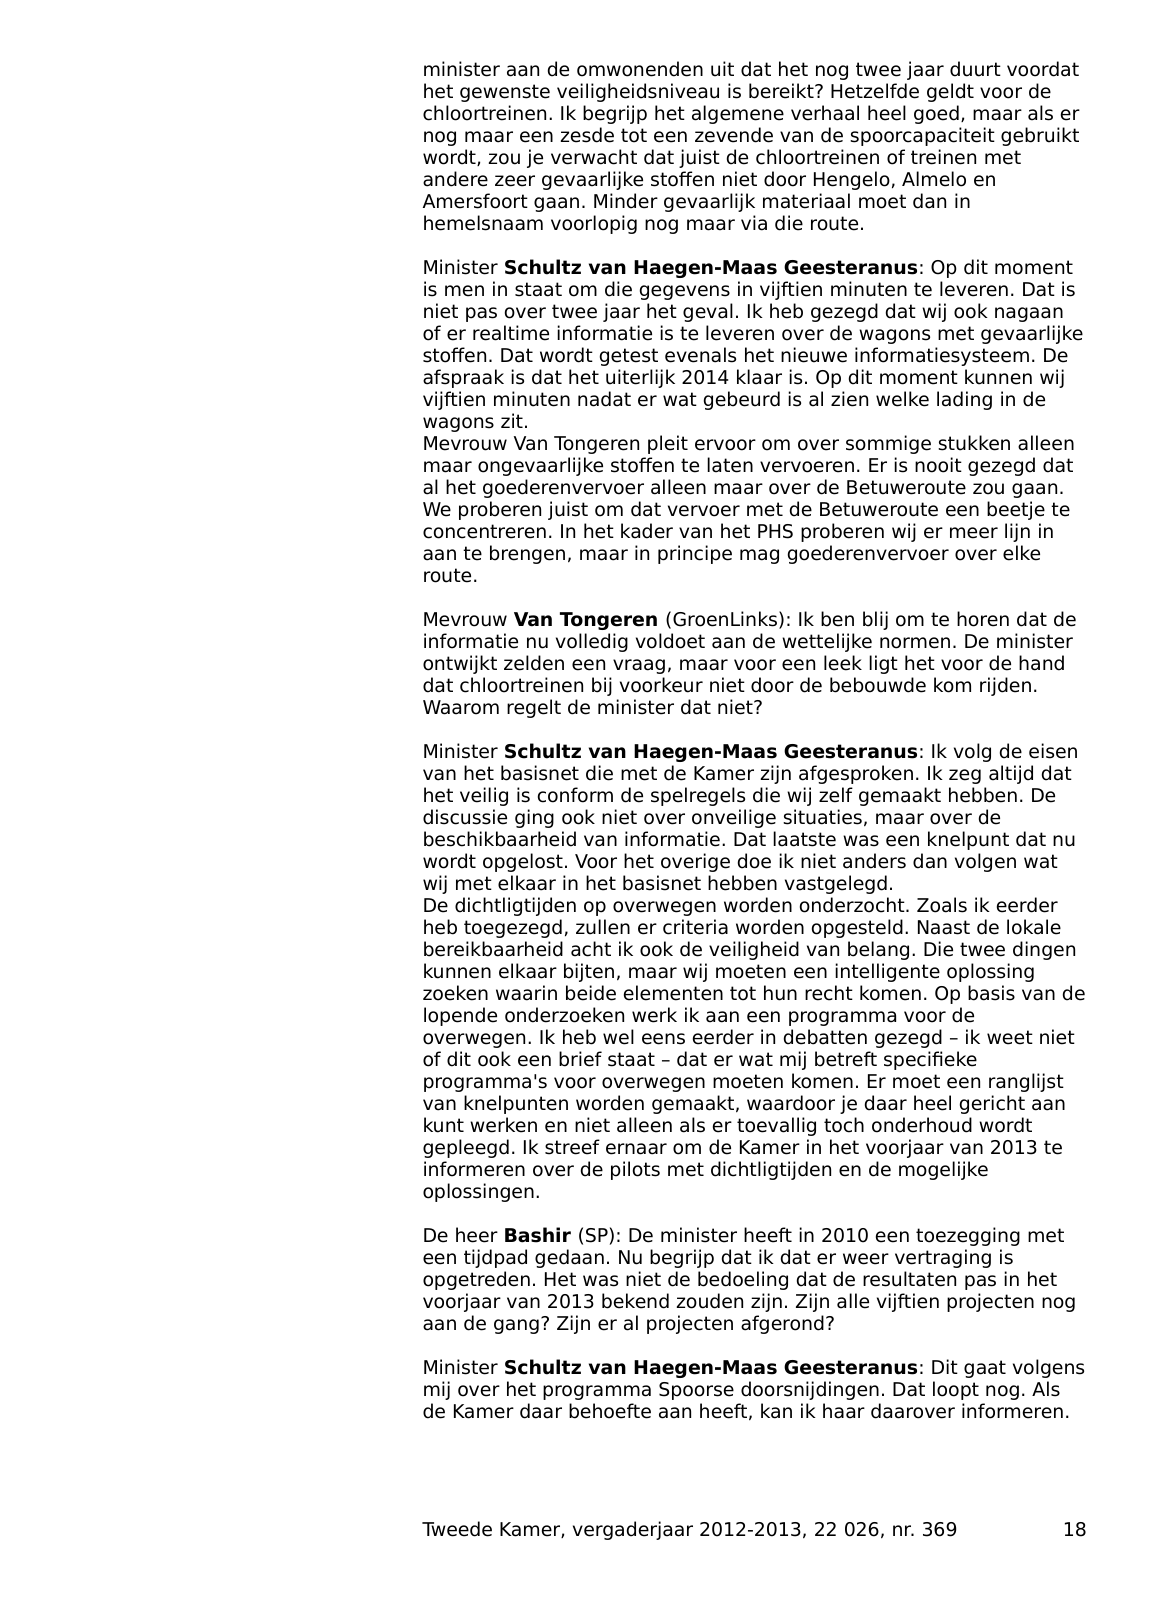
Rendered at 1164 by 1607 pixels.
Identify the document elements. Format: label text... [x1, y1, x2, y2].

text De heer Bashir (SP): De minister heeft in 2010 een toezegging met een tijdpad gedaan. Nu begrijp dat ik dat er weer vertraging is opgetreden. Het was niet de bedoeling dat de resultaten pas in het voorjaar van 2013 bekend zouden zijn. Zijn alle vijftien projecten nog aan de gang? Zijn er al projecten afgerond? [422, 1225, 1087, 1335]
text De dichtligtijden op overwegen worden onderzocht. Zoals ik eerder heb toegezegd, zullen er criteria worden opgesteld. Naast de lokale bereikbaarheid acht ik ook de veiligheid van belang. Die twee dingen kunnen elkaar bijten, maar wij moeten een intelligente oplossing zoeken waarin beide elementen tot hun recht komen. Op basis van de lopende onderzoeken werk ik aan een programma voor de overwegen. Ik heb wel eens eerder in debatten gezegd – ik weet niet of dit ook een brief staat – dat er wat mij betreft specifieke programma's voor overwegen moeten komen. Er moet een ranglijst van knelpunten worden gemaakt, waardoor je daar heel gericht aan kunt werken en niet alleen als er toevallig toch onderhoud wordt gepleegd. Ik streef ernaar om de Kamer in het voorjaar van 2013 te informeren over de pilots met dichtligtijden en de mogelijke oplossingen. [422, 895, 1087, 1203]
text Minister Schultz van Haegen-Maas Geesteranus: Ik volg de eisen van het basisnet die met de Kamer zijn afgesproken. Ik zeg altijd dat het veilig is conform de spelregels die wij zelf gemaakt hebben. De discussie ging ook niet over onveilige situaties, maar over de beschikbaarheid van informatie. Dat laatste was een knelpunt dat nu wordt opgelost. Voor het overige doe ik niet anders dan volgen wat wij met elkaar in het basisnet hebben vastgelegd. [422, 741, 1087, 895]
text Minister Schultz van Haegen-Maas Geesteranus: Dit gaat volgens mij over het programma Spoorse doorsnijdingen. Dat loopt nog. Als de Kamer daar behoefte aan heeft, kan ik haar daarover informeren. [422, 1357, 1087, 1423]
text Mevrouw Van Tongeren (GroenLinks): Ik ben blij om te horen dat de informatie nu volledig voldoet aan de wettelijke normen. De minister ontwijkt zelden een vraag, maar voor een leek ligt het voor de hand dat chloortreinen bij voorkeur niet door de bebouwde kom rijden. Waarom regelt de minister dat niet? [422, 609, 1087, 719]
text minister aan de omwonenden uit dat het nog twee jaar duurt voordat het gewenste veiligheidsniveau is bereikt? Hetzelfde geldt voor de chloortreinen. Ik begrijp het algemene verhaal heel goed, maar als er nog maar een zesde tot een zevende van de spoorcapaciteit gebruikt wordt, zou je verwacht dat juist de chloortreinen of treinen met andere zeer gevaarlijke stoffen niet door Hengelo, Almelo en Amersfoort gaan. Minder gevaarlijk materiaal moet dan in hemelsnaam voorlopig nog maar via die route. [422, 59, 1087, 235]
text Minister Schultz van Haegen-Maas Geesteranus: Op dit moment is men in staat om die gegevens in vijftien minuten te leveren. Dat is niet pas over twee jaar het geval. Ik heb gezegd dat wij ook nagaan of er realtime informatie is te leveren over de wagons met gevaarlijke stoffen. Dat wordt getest evenals het nieuwe informatiesysteem. De afspraak is dat het uiterlijk 2014 klaar is. Op dit moment kunnen wij vijftien minuten nadat er wat gebeurd is al zien welke lading in de wagons zit. [422, 257, 1087, 433]
text Mevrouw Van Tongeren pleit ervoor om over sommige stukken alleen maar ongevaarlijke stoffen te laten vervoeren. Er is nooit gezegd dat al het goederenvervoer alleen maar over de Betuweroute zou gaan. We proberen juist om dat vervoer met de Betuweroute een beetje te concentreren. In het kader van het PHS proberen wij er meer lijn in aan te brengen, maar in principe mag goederenvervoer over elke route. [422, 433, 1087, 587]
